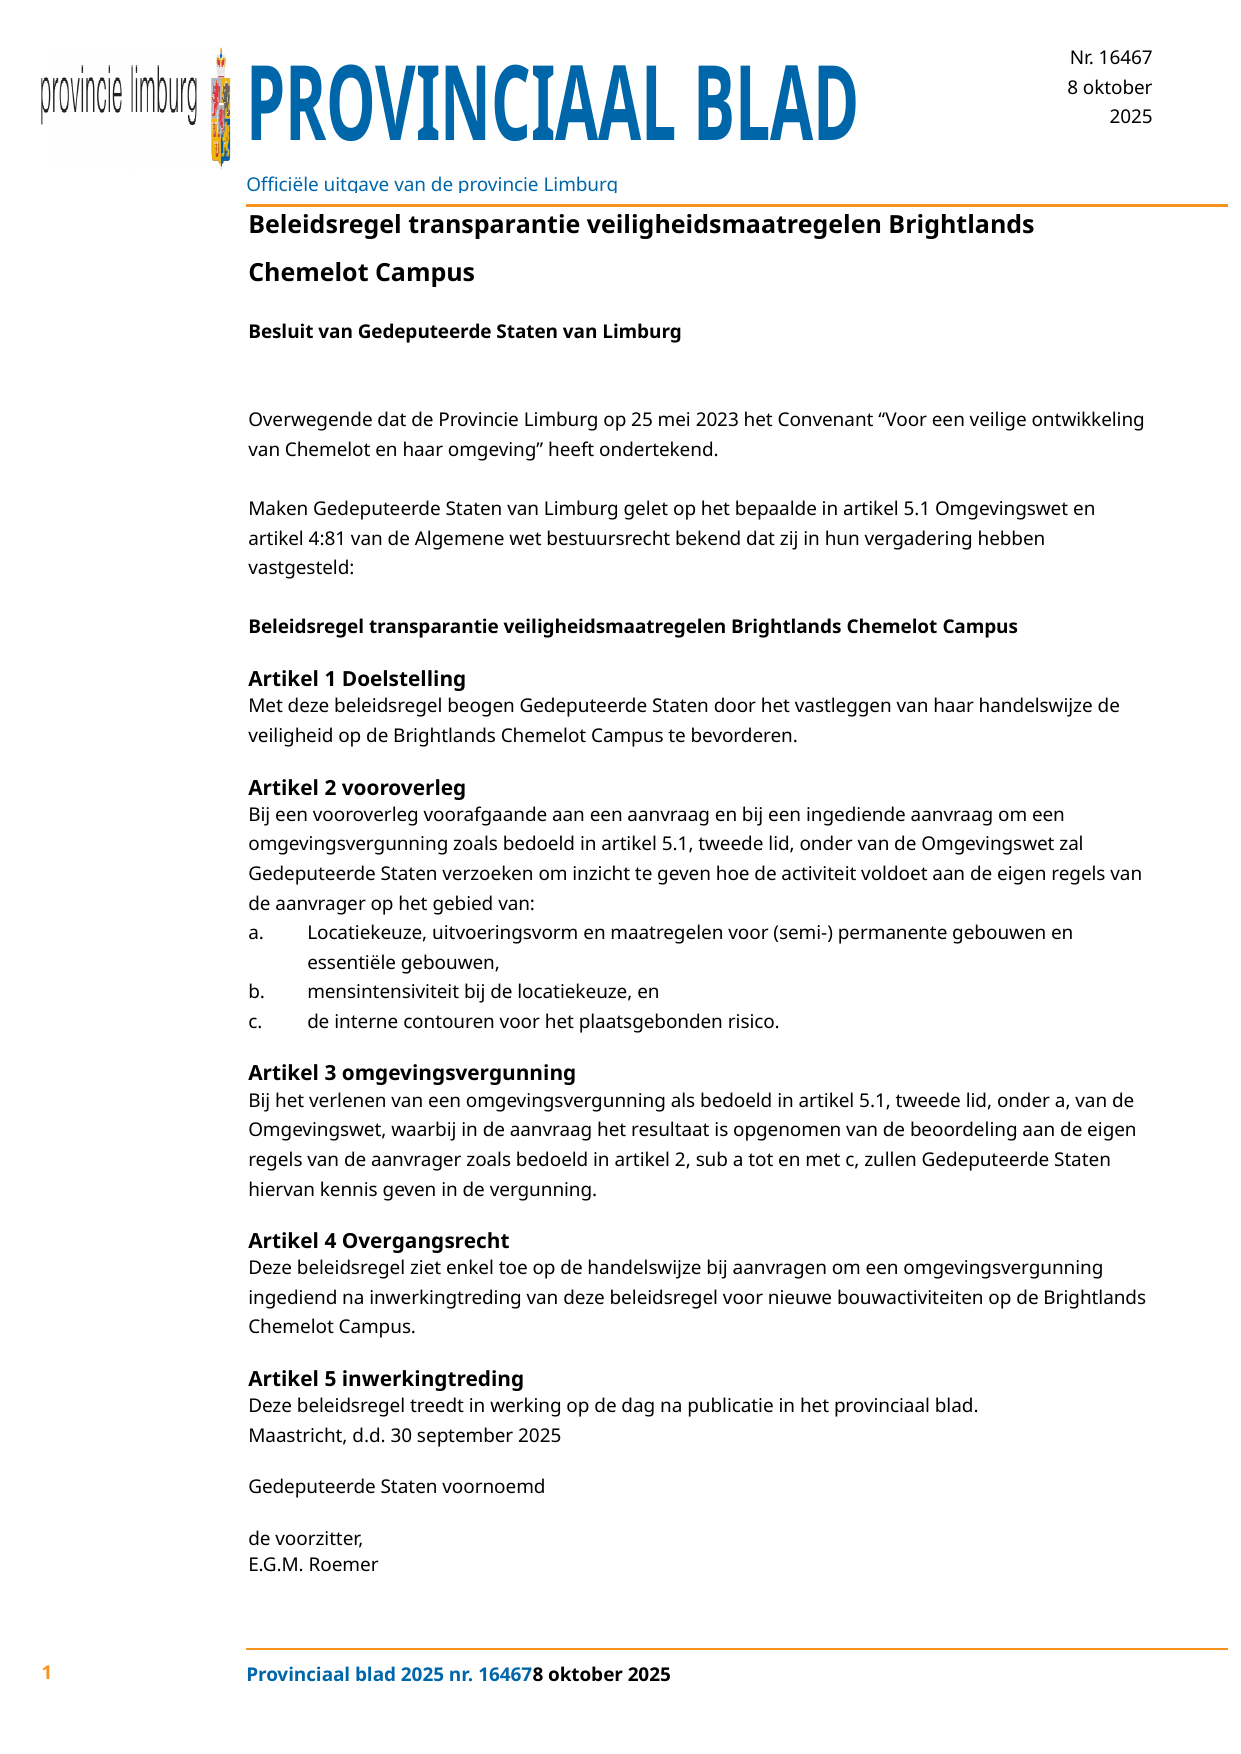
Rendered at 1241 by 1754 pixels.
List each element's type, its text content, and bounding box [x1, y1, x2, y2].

text Bij een vooroverleg voorafgaande aan een aanvraag en bij een ingediende aanvraag om een omgevingsvergunning zoals bedoeld in artikel 5.1, tweede lid, onder van de Omgevingswet zal Gedeputeerde Staten verzoeken om inzicht te geven hoe de activiteit voldoet aan de eigen regels van de aanvrager op het gebied van: [248, 801, 1152, 916]
text Overwegende dat de Provincie Limburg op 25 mei 2023 het Convenant “Voor een veilige ontwikkeling van Chemelot en haar omgeving” heeft ondertekend. [248, 407, 1152, 462]
text de voorzitter, [248, 1525, 1152, 1551]
text Deze beleidsregel treedt in werking op de dag na publicatie in het provinciaal blad. [248, 1393, 1152, 1418]
text Artikel 2 vooroverleg [248, 773, 1152, 801]
list de interne contouren voor het plaatsgebonden risico. [248, 1008, 1152, 1034]
text Deze beleidsregel ziet enkel toe op de handelswijze bij aanvragen om een omgevingsvergunning ingediend na inwerkingtreding van deze beleidsregel voor nieuwe bouwactiviteiten op de Brightlands Chemelot Campus. [248, 1254, 1152, 1339]
text Maastricht, d.d. 30 september 2025 [248, 1422, 1152, 1448]
text Artikel 1 Doelstelling [248, 664, 1152, 693]
text Gedeputeerde Staten voornoemd [248, 1474, 1152, 1499]
list mensintensiviteit bij de locatiekeuze, en [248, 978, 1152, 1004]
text Artikel 3 omgevingsvergunning [248, 1058, 1152, 1087]
text Artikel 5 inwerkingtreding [248, 1364, 1152, 1393]
text Bij het verlenen van een omgevingsvergunning als bedoeld in artikel 5.1, tweede lid, onder a, van de Omgevingswet, waarbij in de aanvraag het resultaat is opgenomen van de beoordeling aan de eigen regels van de aanvrager zoals bedoeld in artikel 2, sub a tot en met c, zullen Gedeputeerde Staten hiervan kennis geven in de vergunning. [248, 1087, 1152, 1201]
text Besluit van Gedeputeerde Staten van Limburg [248, 318, 1152, 344]
text Beleidsregel transparantie veiligheidsmaatregelen Brightlands Chemelot Campus [248, 207, 1152, 288]
text Maken Gedeputeerde Staten van Limburg gelet op het bepaalde in artikel 5.1 Omgevingswet en artikel 4:81 van de Algemene wet bestuursrecht bekend dat zij in hun vergadering hebben vastgesteld: [248, 495, 1152, 580]
text Beleidsregel transparantie veiligheidsmaatregelen Brightlands Chemelot Campus [248, 614, 1152, 639]
list Locatiekeuze, uitvoeringsvorm en maatregelen voor (semi-) permanente gebouwen en essentiële gebouwen, [248, 919, 1152, 975]
text Met deze beleidsregel beogen Gedeputeerde Staten door het vastleggen van haar handelswijze de veiligheid op de Brightlands Chemelot Campus te bevorderen. [248, 693, 1152, 748]
picture [41, 47, 231, 172]
text Artikel 4 Overgangsrecht [248, 1226, 1152, 1254]
text E.G.M. Roemer [248, 1551, 1152, 1577]
